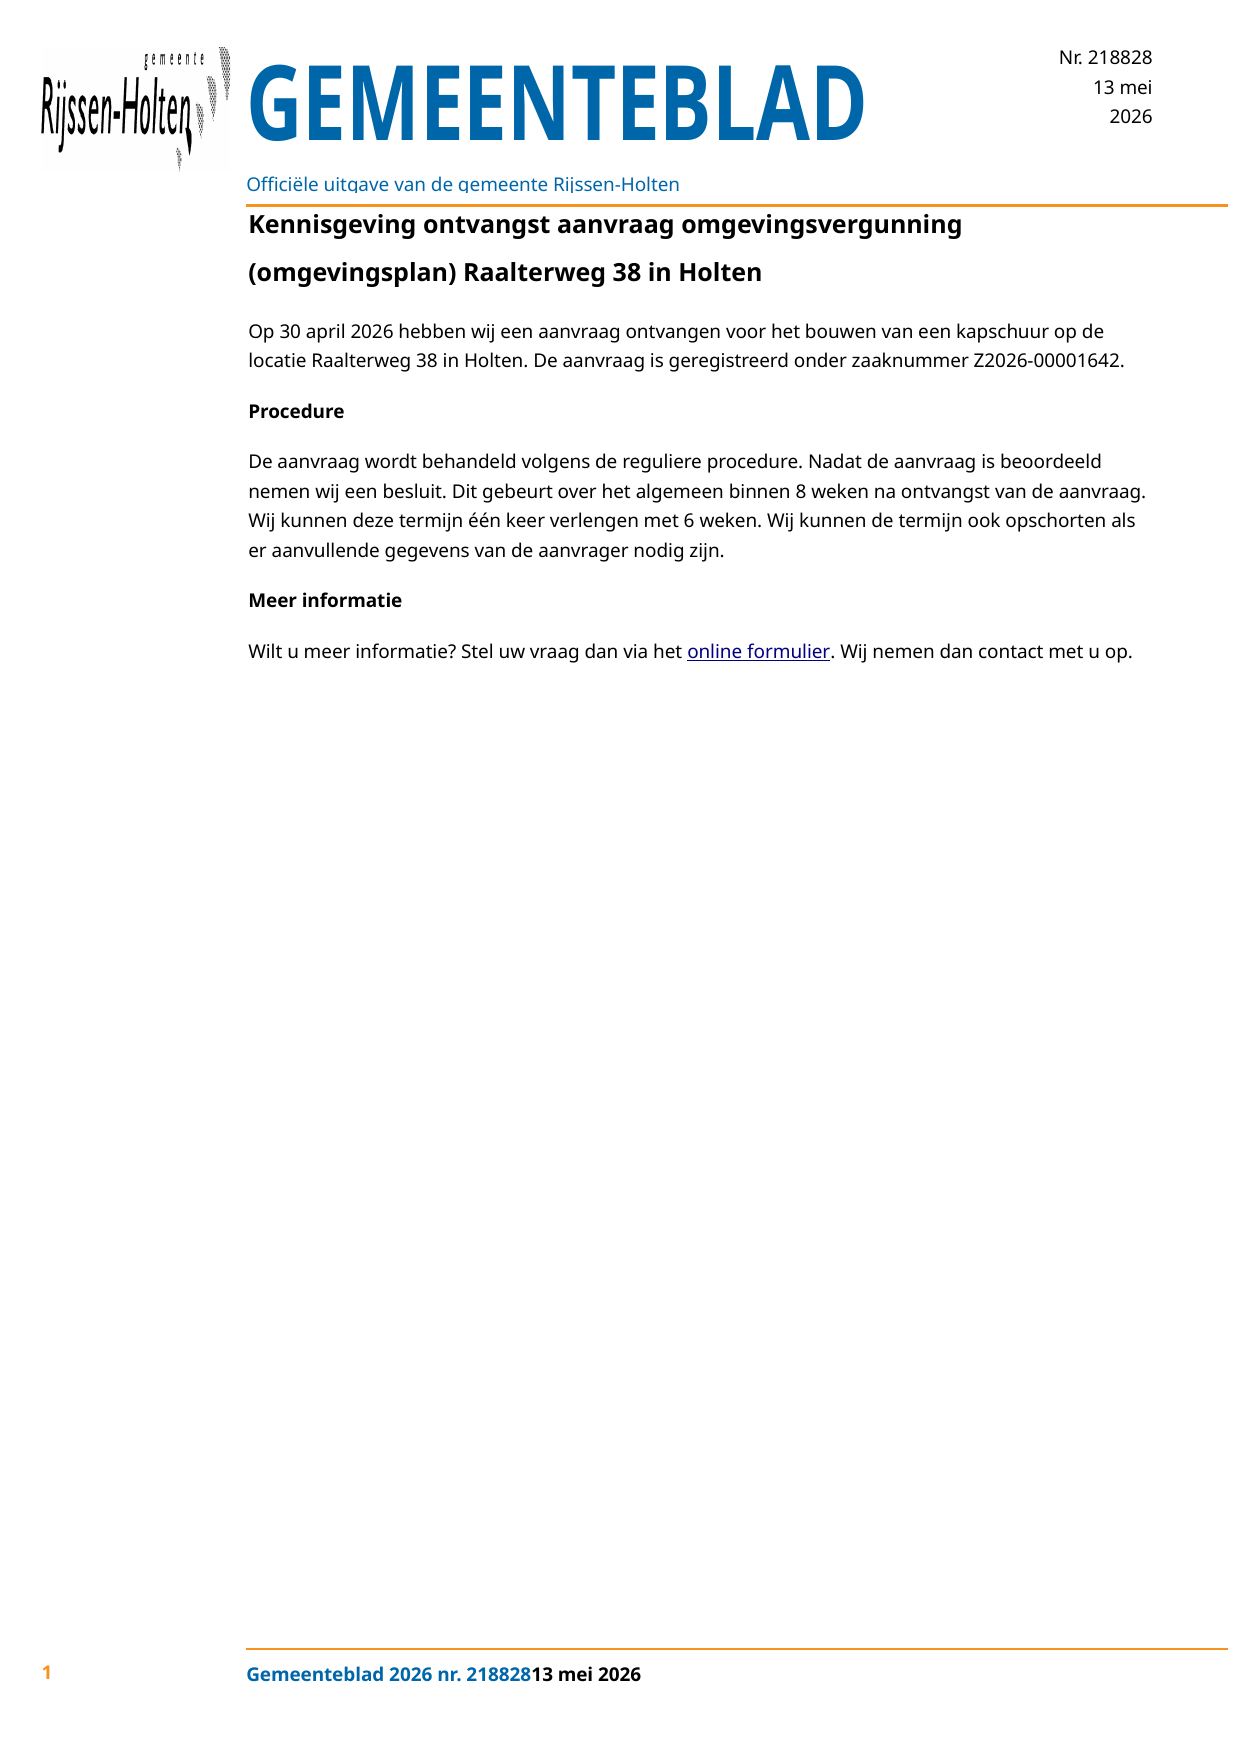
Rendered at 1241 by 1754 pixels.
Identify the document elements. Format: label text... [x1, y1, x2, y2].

text Wilt u meer informatie? Stel uw vraag dan via het online formulier. Wij nemen dan contact met u op. [248, 638, 1152, 664]
picture [41, 47, 231, 172]
text Meer informatie [248, 587, 1152, 613]
text De aanvraag wordt behandeld volgens de reguliere procedure. Nadat de aanvraag is beoordeeld nemen wij een besluit. Dit gebeurt over het algemeen binnen 8 weken na ontvangst van de aanvraag. Wij kunnen deze termijn één keer verlengen met 6 weken. Wij kunnen de termijn ook opschorten als er aanvullende gegevens van de aanvrager nodig zijn. [248, 448, 1152, 563]
text Procedure [248, 398, 1152, 424]
text Kennisgeving ontvangst aanvraag omgevingsvergunning (omgevingsplan) Raalterweg 38 in Holten [248, 207, 1152, 288]
text Op 30 april 2026 hebben wij een aanvraag ontvangen voor het bouwen van een kapschuur op de locatie Raalterweg 38 in Holten. De aanvraag is geregistreerd onder zaaknummer Z2026-00001642. [248, 318, 1152, 373]
